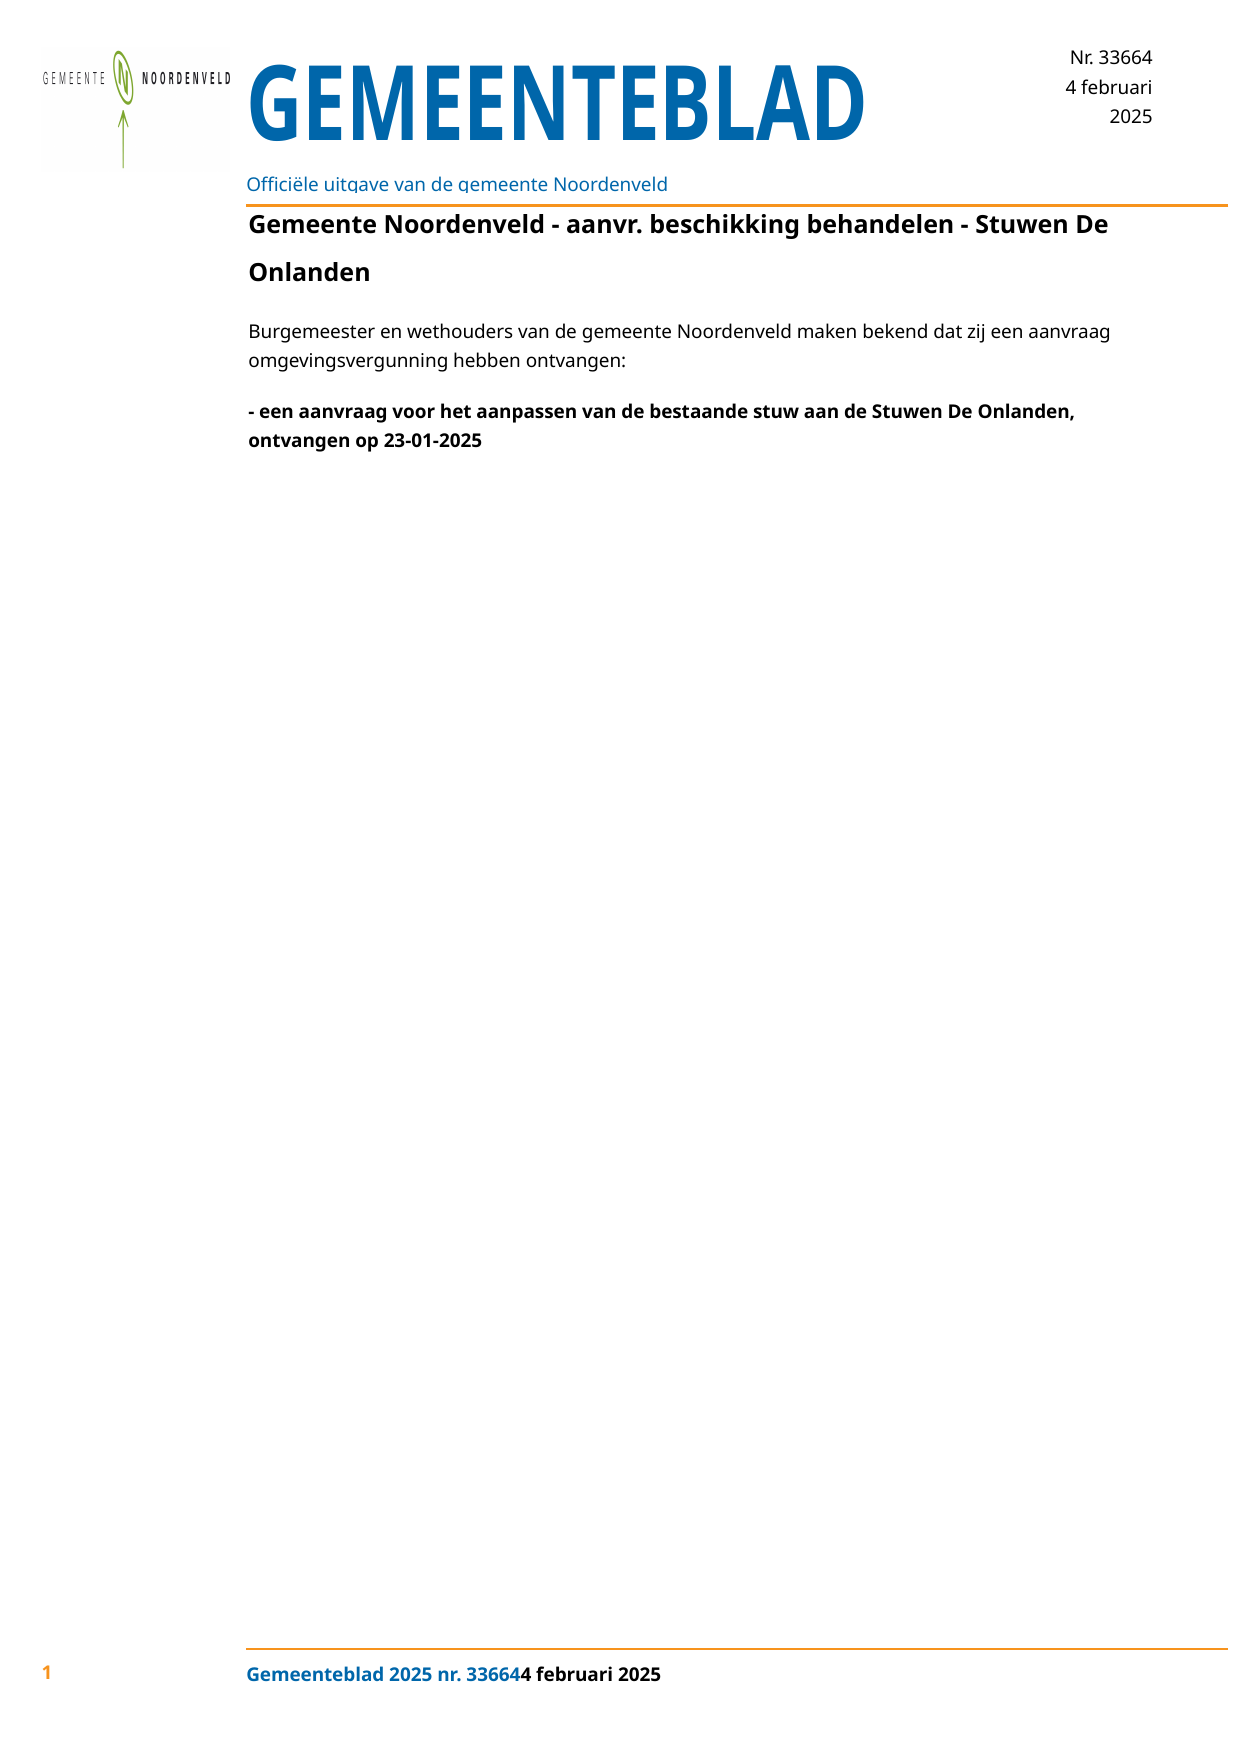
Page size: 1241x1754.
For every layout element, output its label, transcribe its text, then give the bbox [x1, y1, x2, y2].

text Burgemeester en wethouders van de gemeente Noordenveld maken bekend dat zij een aanvraag omgevingsvergunning hebben ontvangen: [248, 318, 1152, 373]
text - een aanvraag voor het aanpassen van de bestaande stuw aan de Stuwen De Onlanden, ontvangen op 23-01-2025 [248, 398, 1152, 453]
picture [41, 47, 231, 172]
text Gemeente Noordenveld - aanvr. beschikking behandelen - Stuwen De Onlanden [248, 207, 1152, 288]
